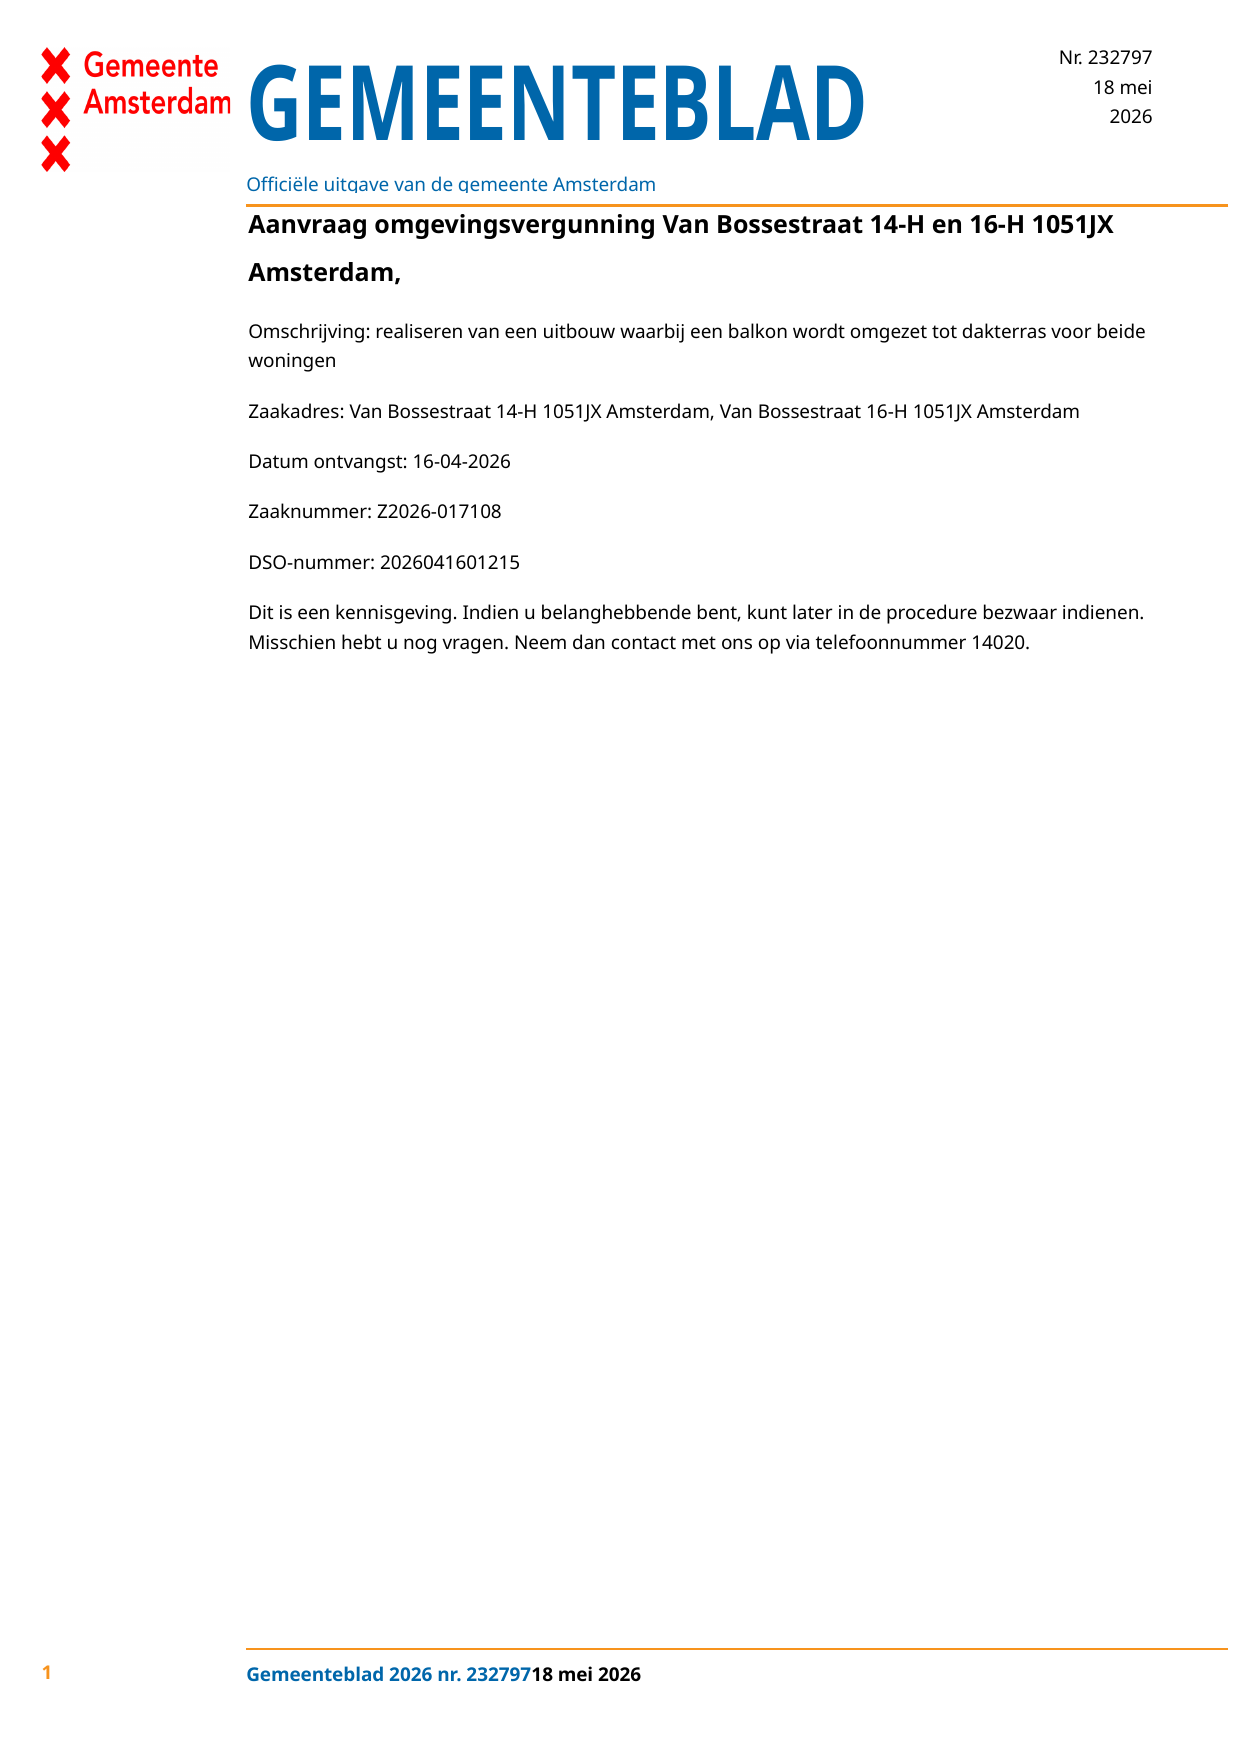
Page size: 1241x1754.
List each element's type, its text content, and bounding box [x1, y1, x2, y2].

text Aanvraag omgevingsvergunning Van Bossestraat 14-H en 16-H 1051JX Amsterdam, [248, 207, 1152, 288]
picture [41, 47, 231, 172]
text Zaakadres: Van Bossestraat 14-H 1051JX Amsterdam, Van Bossestraat 16-H 1051JX Amsterdam [248, 398, 1152, 424]
text Dit is een kennisgeving. Indien u belanghebbende bent, kunt later in de procedure bezwaar indienen. Misschien hebt u nog vragen. Neem dan contact met ons op via telefoonnummer 14020. [248, 599, 1152, 655]
text DSO-nummer: 2026041601215 [248, 549, 1152, 575]
text Omschrijving: realiseren van een uitbouw waarbij een balkon wordt omgezet tot dakterras voor beide woningen [248, 318, 1152, 373]
text Datum ontvangst: 16-04-2026 [248, 448, 1152, 474]
text Zaaknummer: Z2026-017108 [248, 499, 1152, 524]
